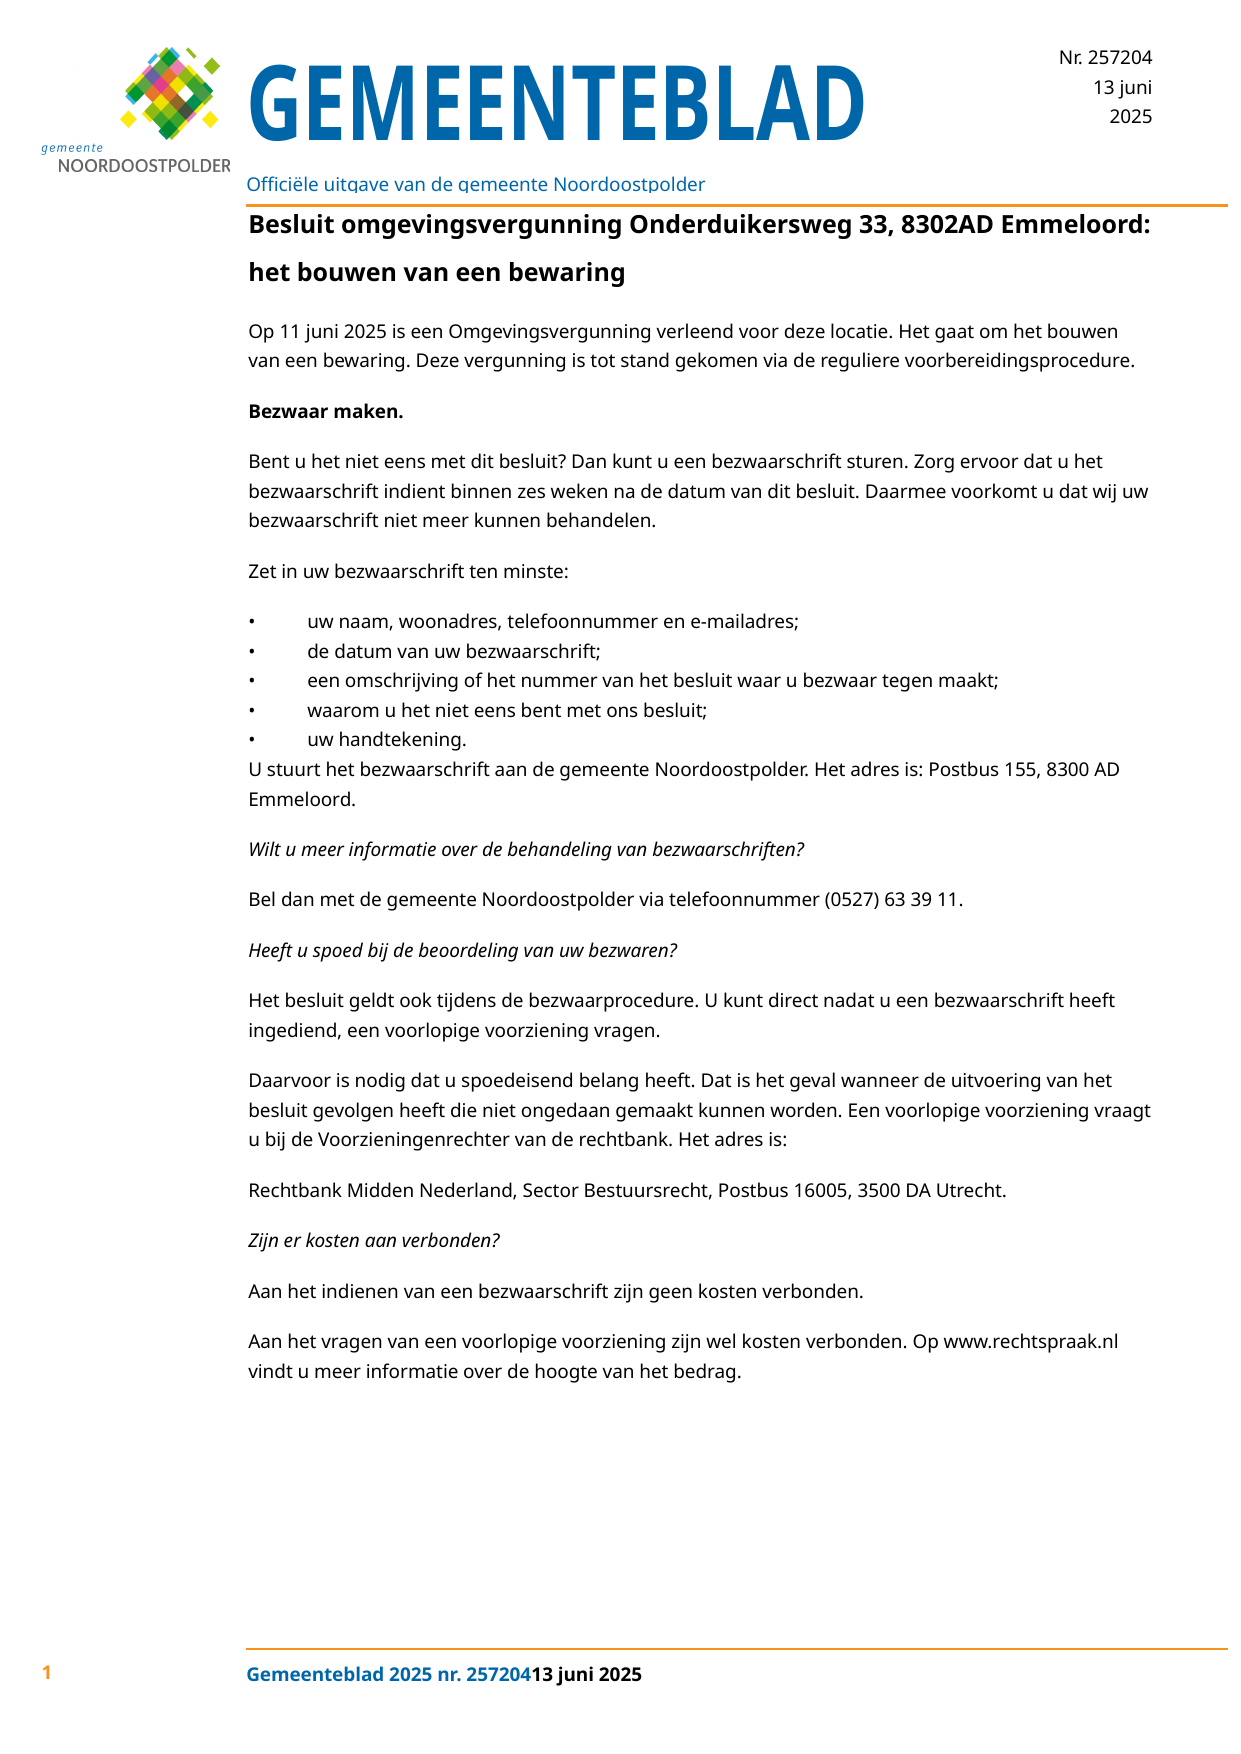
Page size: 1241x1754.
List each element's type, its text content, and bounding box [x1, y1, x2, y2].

text Bent u het niet eens met dit besluit? Dan kunt u een bezwaarschrift sturen. Zorg ervoor dat u het bezwaarschrift indient binnen zes weken na de datum van dit besluit. Daarmee voorkomt u dat wij uw bezwaarschrift niet meer kunnen behandelen. [248, 448, 1152, 533]
text U stuurt het bezwaarschrift aan de gemeente Noordoostpolder. Het adres is: Postbus 155, 8300 AD Emmeloord. [248, 756, 1152, 812]
text Rechtbank Midden Nederland, Sector Bestuursrecht, Postbus 16005, 3500 DA Utrecht. [248, 1177, 1152, 1203]
text Wilt u meer informatie over de behandeling van bezwaarschriften? [248, 836, 1152, 862]
text Bezwaar maken. [248, 398, 1152, 424]
text Besluit omgevingsvergunning Onderduikersweg 33, 8302AD Emmeloord: het bouwen van een bewaring [248, 207, 1152, 288]
text Zijn er kosten aan verbonden? [248, 1227, 1152, 1253]
text Op 11 juni 2025 is een Omgevingsvergunning verleend voor deze locatie. Het gaat om het bouwen van een bewaring. Deze vergunning is tot stand gekomen via de reguliere voorbereidingsprocedure. [248, 318, 1152, 373]
text Aan het indienen van een bezwaarschrift zijn geen kosten verbonden. [248, 1278, 1152, 1304]
text Het besluit geldt ook tijdens de bezwaarprocedure. U kunt direct nadat u een bezwaarschrift heeft ingediend, een voorlopige voorziening vragen. [248, 987, 1152, 1043]
text Bel dan met de gemeente Noordoostpolder via telefoonnummer (0527) 63 39 11. [248, 887, 1152, 912]
list de datum van uw bezwaarschrift; [248, 638, 1152, 664]
list uw handtekening. [248, 727, 1152, 752]
list een omschrijving of het nummer van het besluit waar u bezwaar tegen maakt; [248, 667, 1152, 693]
text Daarvoor is nodig dat u spoedeisend belang heeft. Dat is het geval wanneer de uitvoering van het besluit gevolgen heeft die niet ongedaan gemaakt kunnen worden. Een voorlopige voorziening vraagt u bij de Voorzieningenrechter van de rechtbank. Het adres is: [248, 1067, 1152, 1152]
text Aan het vragen van een voorlopige voorziening zijn wel kosten verbonden. Op www.rechtspraak.nl vindt u meer informatie over de hoogte van het bedrag. [248, 1328, 1152, 1384]
list uw naam, woonadres, telefoonnummer en e-mailadres; [248, 608, 1152, 634]
text Zet in uw bezwaarschrift ten minste: [248, 558, 1152, 584]
text Heeft u spoed bij de beoordeling van uw bezwaren? [248, 937, 1152, 963]
list waarom u het niet eens bent met ons besluit; [248, 697, 1152, 723]
picture [41, 47, 231, 172]
